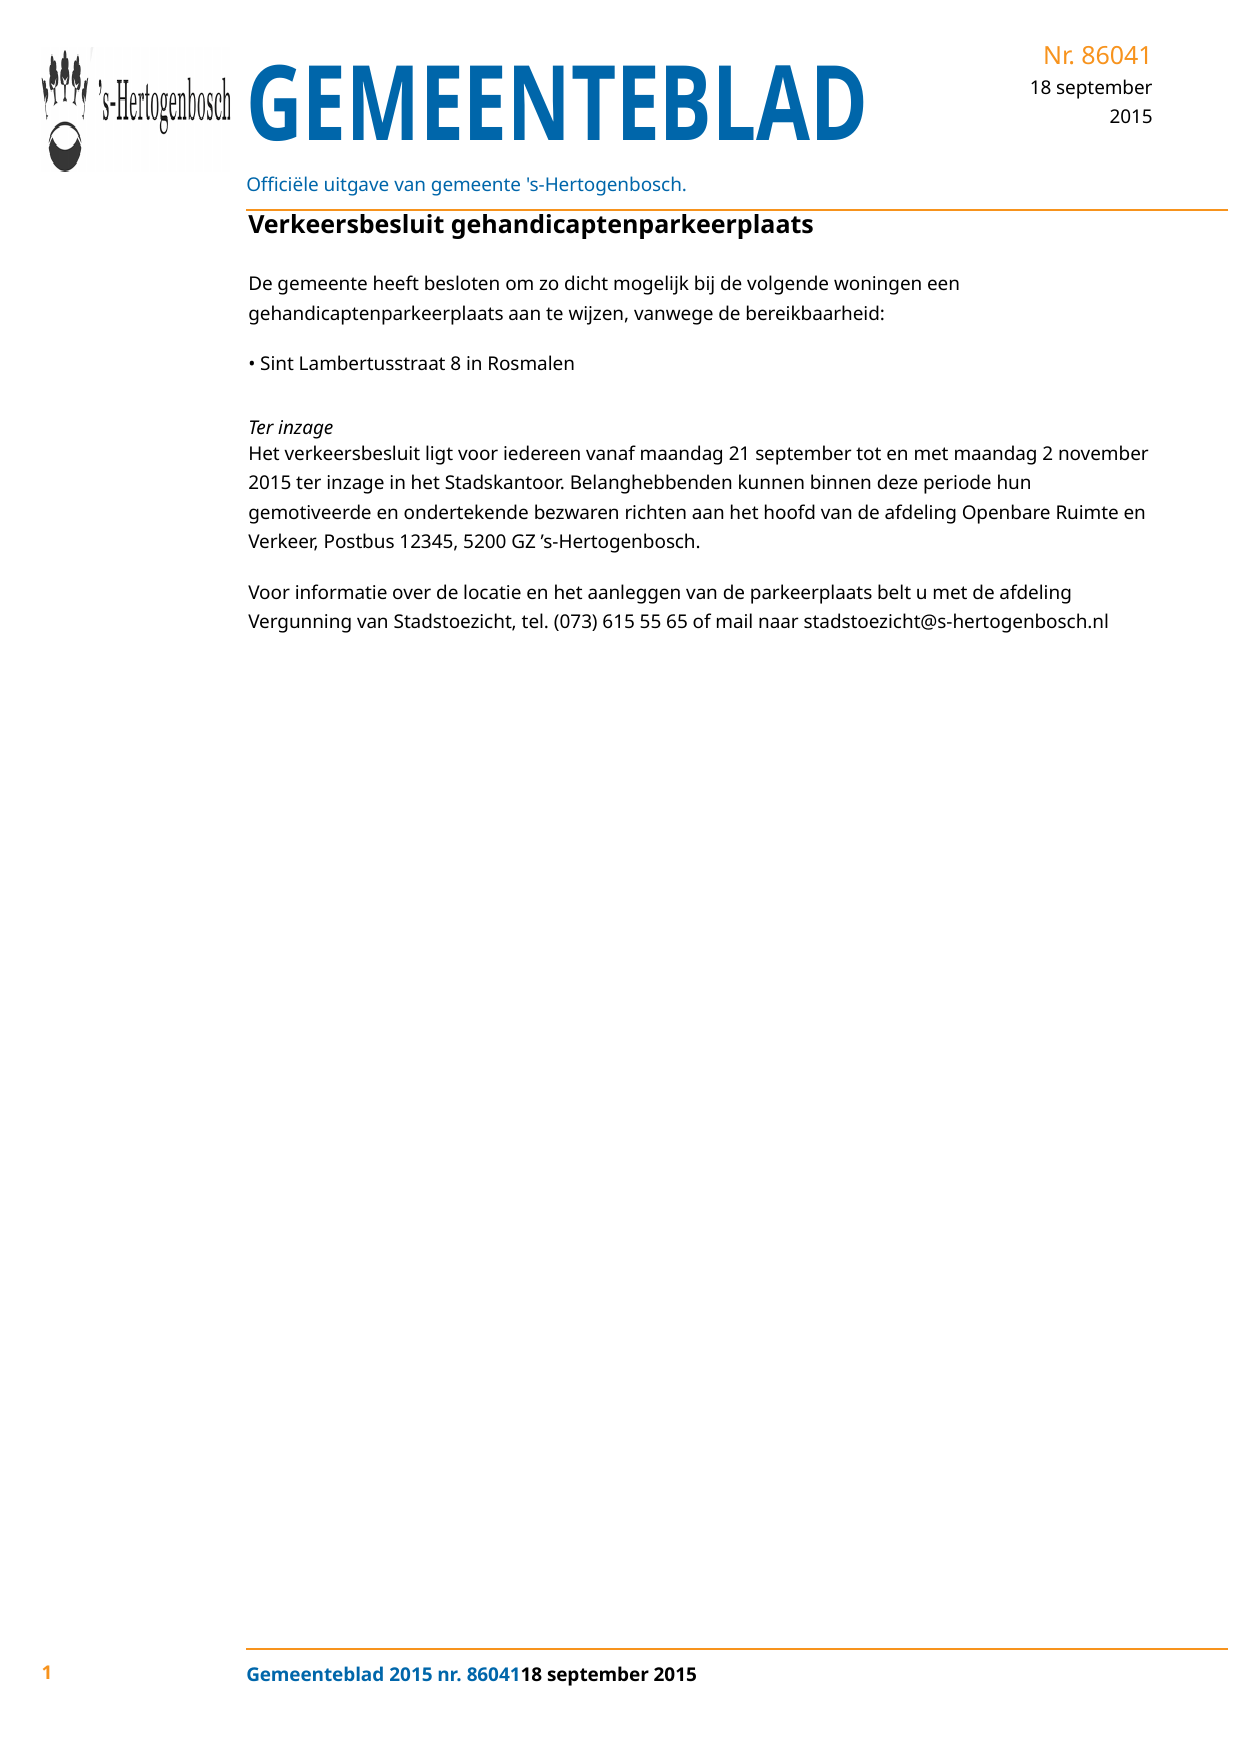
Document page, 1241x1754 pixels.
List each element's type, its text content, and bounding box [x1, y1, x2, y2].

text Verkeersbesluit gehandicaptenparkeerplaats [248, 211, 1152, 241]
text Ter inzage [248, 414, 1152, 440]
text De gemeente heeft besloten om zo dicht mogelijk bij de volgende woningen een gehandicaptenparkeerplaats aan te wijzen, vanwege de bereikbaarheid: [248, 270, 1152, 326]
text Het verkeersbesluit ligt voor iedereen vanaf maandag 21 september tot en met maandag 2 november 2015 ter inzage in het Stadskantoor. Belanghebbenden kunnen binnen deze periode hun gemotiveerde en ondertekende bezwaren richten aan het hoofd van de afdeling Openbare Ruimte en Verkeer, Postbus 12345, 5200 GZ ’s-Hertogenbosch. [248, 440, 1152, 554]
text Voor informatie over de locatie en het aanleggen van de parkeerplaats belt u met de afdeling Vergunning van Stadstoezicht, tel. (073) 615 55 65 of mail naar stadstoezicht@s-hertogenbosch.nl [248, 579, 1152, 634]
text • Sint Lambertusstraat 8 in Rosmalen [248, 350, 1152, 376]
picture [41, 47, 231, 172]
